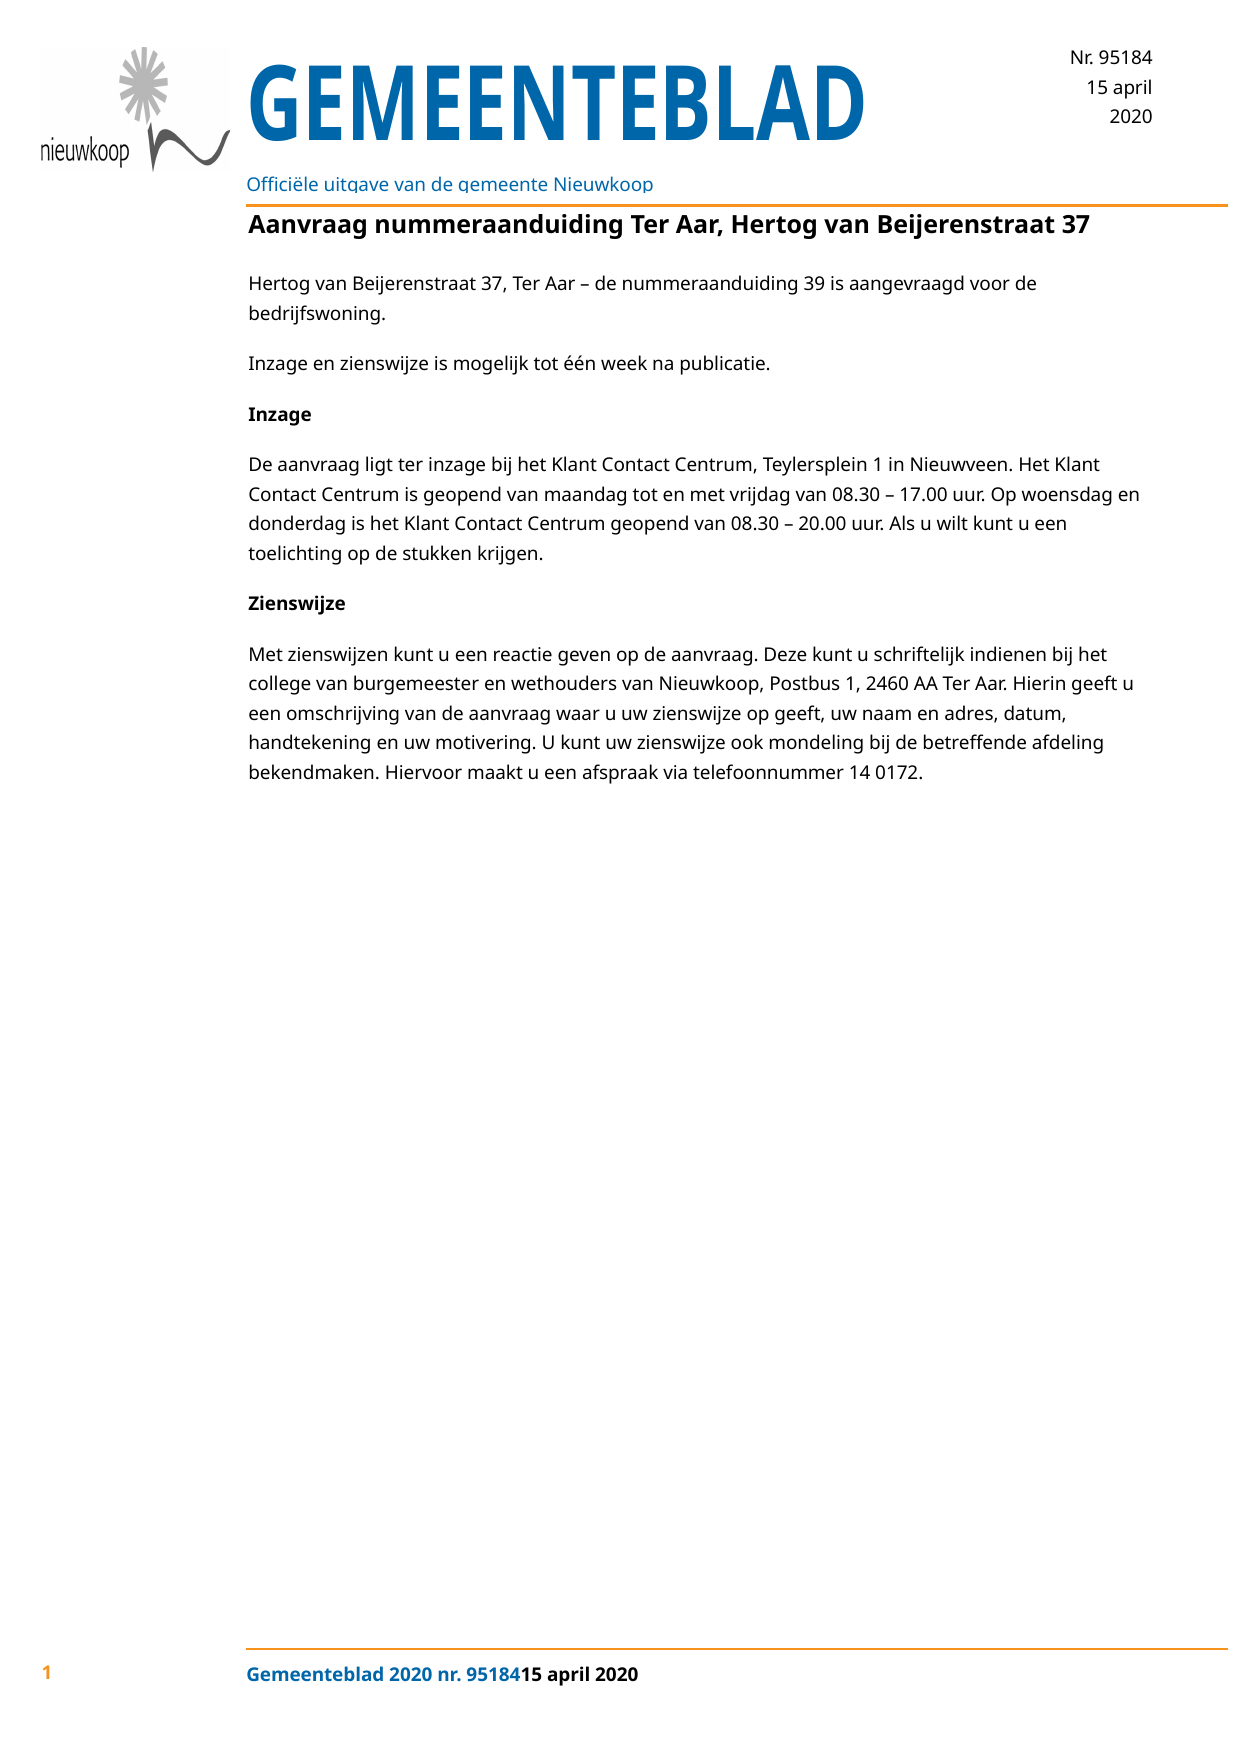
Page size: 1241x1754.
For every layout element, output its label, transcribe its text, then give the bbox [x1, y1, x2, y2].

text De aanvraag ligt ter inzage bij het Klant Contact Centrum, Teylersplein 1 in Nieuwveen. Het Klant Contact Centrum is geopend van maandag tot en met vrijdag van 08.30 – 17.00 uur. Op woensdag en donderdag is het Klant Contact Centrum geopend van 08.30 – 20.00 uur. Als u wilt kunt u een toelichting op de stukken krijgen. [248, 451, 1152, 566]
text Zienswijze [248, 590, 1152, 616]
text Inzage en zienswijze is mogelijk tot één week na publicatie. [248, 350, 1152, 376]
text Hertog van Beijerenstraat 37, Ter Aar – de nummeraanduiding 39 is aangevraagd voor de bedrijfswoning. [248, 270, 1152, 326]
text Met zienswijzen kunt u een reactie geven op de aanvraag. Deze kunt u schriftelijk indienen bij het college van burgemeester en wethouders van Nieuwkoop, Postbus 1, 2460 AA Ter Aar. Hierin geeft u een omschrijving van de aanvraag waar u uw zienswijze op geeft, uw naam en adres, datum, handtekening en uw motivering. U kunt uw zienswijze ook mondeling bij de betreffende afdeling bekendmaken. Hiervoor maakt u een afspraak via telefoonnummer 14 0172. [248, 641, 1152, 785]
text Aanvraag nummeraanduiding Ter Aar, Hertog van Beijerenstraat 37 [248, 207, 1152, 241]
text Inzage [248, 401, 1152, 426]
picture [41, 47, 231, 172]
